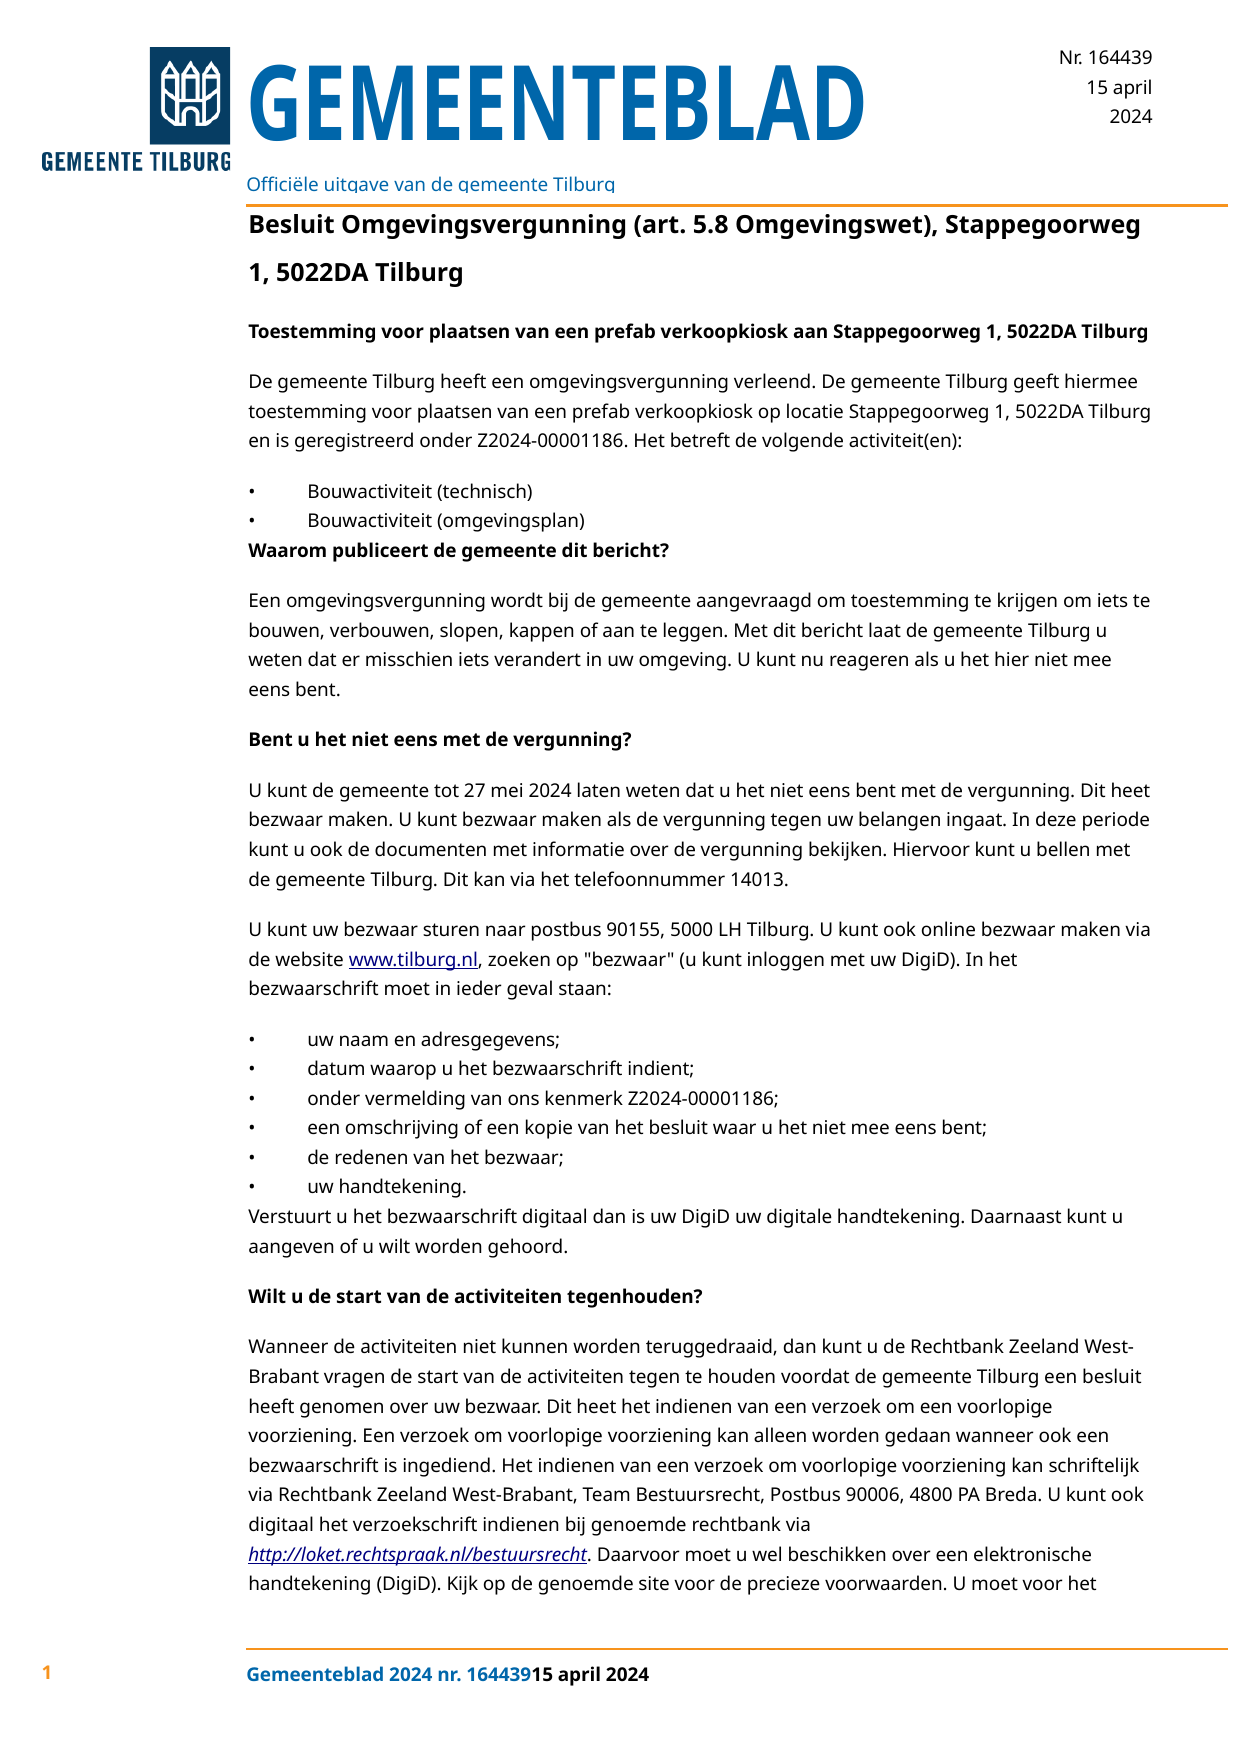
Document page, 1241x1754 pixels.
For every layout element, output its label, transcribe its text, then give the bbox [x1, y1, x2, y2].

text Waarom publiceert de gemeente dit bericht? [248, 537, 1152, 563]
list onder vermelding van ons kenmerk Z2024-00001186; [248, 1085, 1152, 1111]
list Bouwactiviteit (technisch) [248, 478, 1152, 504]
list datum waarop u het bezwaarschrift indient; [248, 1055, 1152, 1081]
text Verstuurt u het bezwaarschrift digitaal dan is uw DigiD uw digitale handtekening. Daarnaast kunt u aangeven of u wilt worden gehoord. [248, 1203, 1152, 1259]
text U kunt uw bezwaar sturen naar postbus 90155, 5000 LH Tilburg. U kunt ook online bezwaar maken via de website www.tilburg.nl, zoeken op "bezwaar" (u kunt inloggen met uw DigiD). In het bezwaarschrift moet in ieder geval staan: [248, 916, 1152, 1001]
text Bent u het niet eens met de vergunning? [248, 727, 1152, 752]
text Een omgevingsvergunning wordt bij de gemeente aangevraagd om toestemming te krijgen om iets te bouwen, verbouwen, slopen, kappen of aan te leggen. Met dit bericht laat de gemeente Tilburg u weten dat er misschien iets verandert in uw omgeving. U kunt nu reageren als u het hier niet mee eens bent. [248, 587, 1152, 702]
text Wanneer de activiteiten niet kunnen worden teruggedraaid, dan kunt u de Rechtbank Zeeland West-Brabant vragen de start van de activiteiten tegen te houden voordat de gemeente Tilburg een besluit heeft genomen over uw bezwaar. Dit heet het indienen van een verzoek om een voorlopige voorziening. Een verzoek om voorlopige voorziening kan alleen worden gedaan wanneer ook een bezwaarschrift is ingediend. Het indienen van een verzoek om voorlopige voorziening kan schriftelijk via Rechtbank Zeeland West-Brabant, Team Bestuursrecht, Postbus 90006, 4800 PA Breda. U kunt ook digitaal het verzoekschrift indienen bij genoemde rechtbank via http://loket.rechtspraak.nl/bestuursrecht. Daarvoor moet u wel beschikken over een elektronische handtekening (DigiD). Kijk op de genoemde site voor de precieze voorwaarden. U moet voor het [248, 1334, 1152, 1596]
list uw naam en adresgegevens; [248, 1026, 1152, 1052]
list Bouwactiviteit (omgevingsplan) [248, 507, 1152, 533]
text Toestemming voor plaatsen van een prefab verkoopkiosk aan Stappegoorweg 1, 5022DA Tilburg [248, 318, 1152, 344]
picture [41, 47, 231, 172]
text U kunt de gemeente tot 27 mei 2024 laten weten dat u het niet eens bent met de vergunning. Dit heet bezwaar maken. U kunt bezwaar maken als de vergunning tegen uw belangen ingaat. In deze periode kunt u ook de documenten met informatie over de vergunning bekijken. Hiervoor kunt u bellen met de gemeente Tilburg. Dit kan via het telefoonnummer 14013. [248, 777, 1152, 892]
list uw handtekening. [248, 1174, 1152, 1199]
text Besluit Omgevingsvergunning (art. 5.8 Omgevingswet), Stappegoorweg 1, 5022DA Tilburg [248, 207, 1152, 288]
text De gemeente Tilburg heeft een omgevingsvergunning verleend. De gemeente Tilburg geeft hiermee toestemming voor plaatsen van een prefab verkoopkiosk op locatie Stappegoorweg 1, 5022DA Tilburg en is geregistreerd onder Z2024-00001186. Het betreft de volgende activiteit(en): [248, 368, 1152, 453]
list de redenen van het bezwaar; [248, 1144, 1152, 1170]
list een omschrijving of een kopie van het besluit waar u het niet mee eens bent; [248, 1114, 1152, 1140]
text Wilt u de start van de activiteiten tegenhouden? [248, 1283, 1152, 1309]
